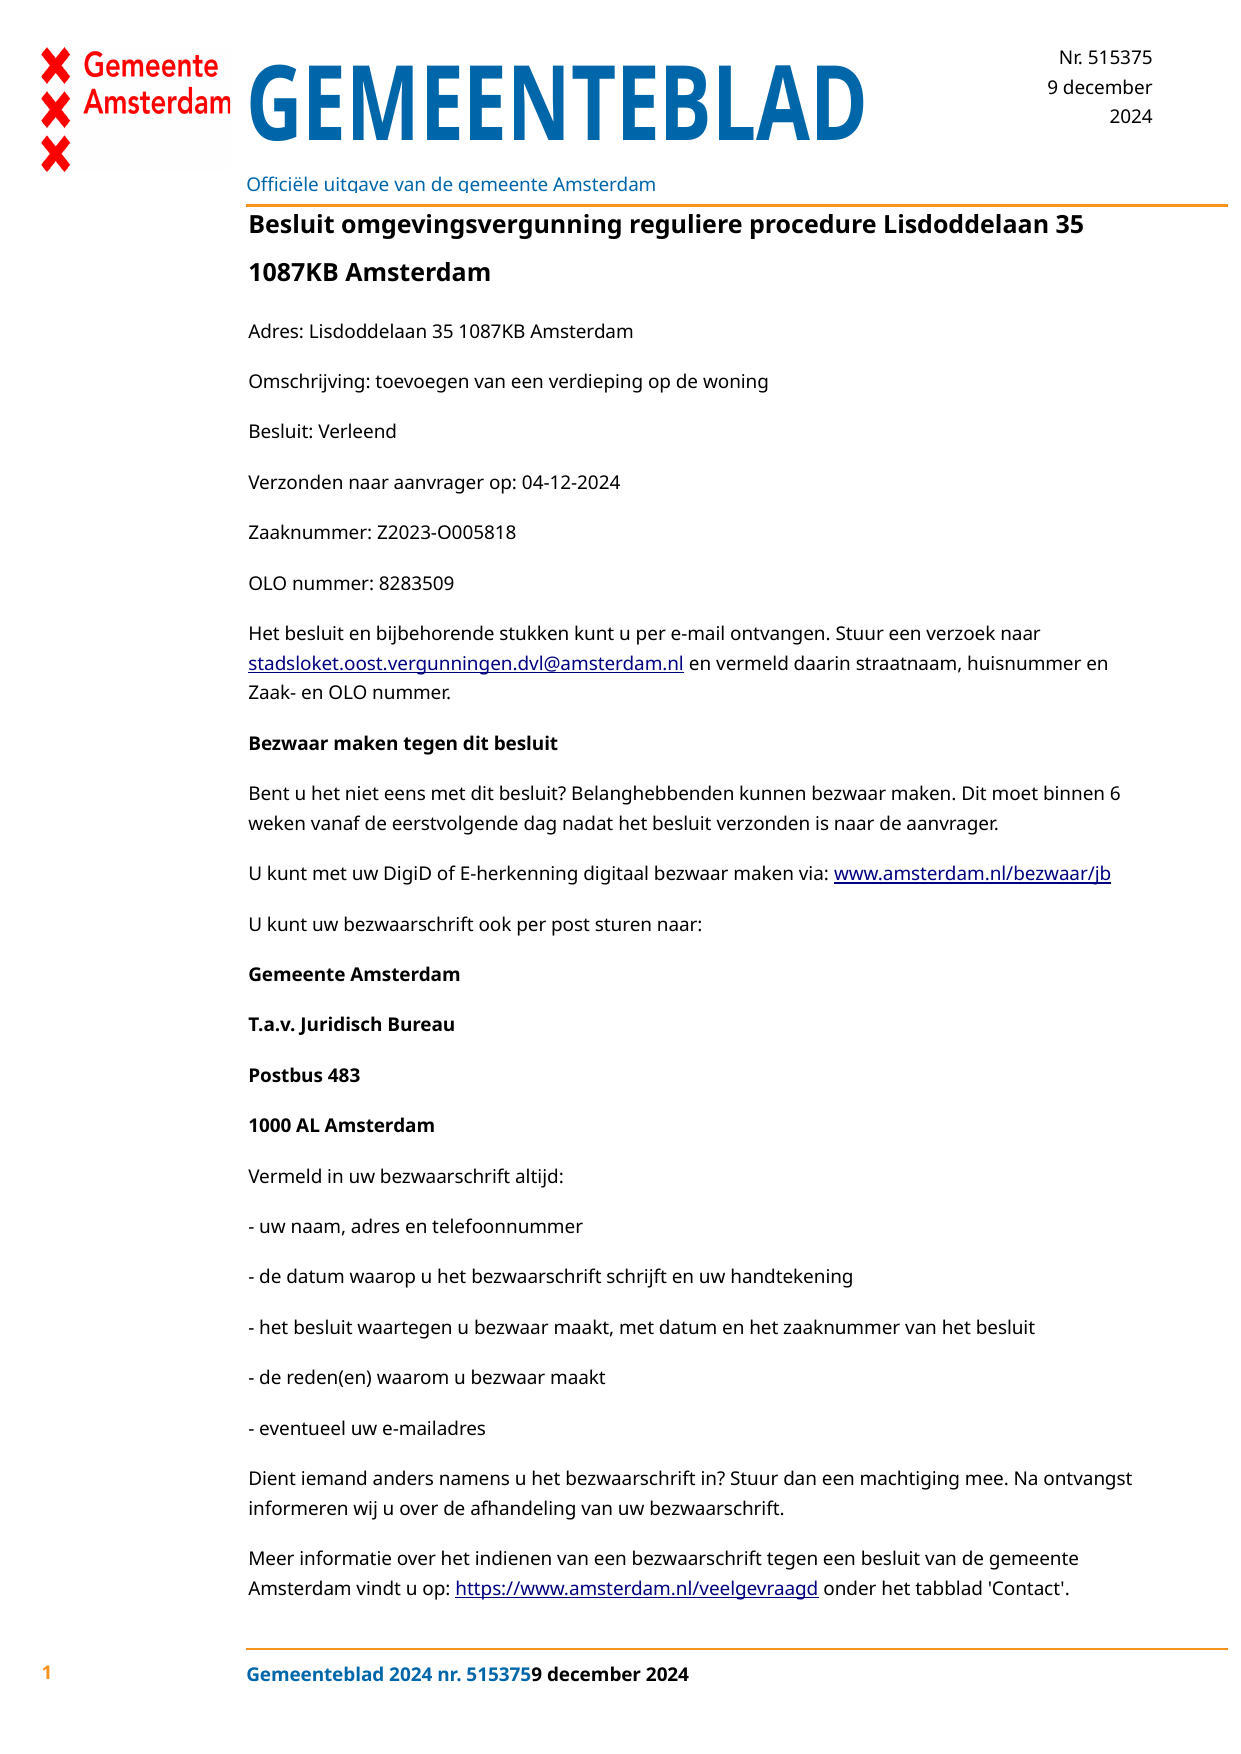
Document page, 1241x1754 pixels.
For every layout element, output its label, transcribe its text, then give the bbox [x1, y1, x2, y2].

text T.a.v. Juridisch Bureau [248, 1012, 1152, 1037]
text Dient iemand anders namens u het bezwaarschrift in? Stuur dan een machtiging mee. Na ontvangst informeren wij u over de afhandeling van uw bezwaarschrift. [248, 1465, 1152, 1521]
picture [41, 47, 231, 172]
text OLO nummer: 8283509 [248, 570, 1152, 596]
text Besluit omgevingsvergunning reguliere procedure Lisdoddelaan 35 1087KB Amsterdam [248, 207, 1152, 288]
text - eventueel uw e-mailadres [248, 1415, 1152, 1441]
text - de reden(en) waarom u bezwaar maakt [248, 1364, 1152, 1390]
text Postbus 483 [248, 1062, 1152, 1088]
text Besluit: Verleend [248, 419, 1152, 444]
text Verzonden naar aanvrager op: 04-12-2024 [248, 469, 1152, 495]
text U kunt met uw DigiD of E-herkenning digitaal bezwaar maken via: www.amsterdam.nl/bezwaar/jb [248, 860, 1152, 886]
text Het besluit en bijbehorende stukken kunt u per e-mail ontvangen. Stuur een verzoek naar stadsloket.oost.vergunningen.dvl@amsterdam.nl en vermeld daarin straatnaam, huisnummer en Zaak- en OLO nummer. [248, 620, 1152, 705]
text Gemeente Amsterdam [248, 961, 1152, 987]
text Meer informatie over het indienen van een bezwaarschrift tegen een besluit van de gemeente Amsterdam vindt u op: https://www.amsterdam.nl/veelgevraagd onder het tabblad 'Contact'. [248, 1545, 1152, 1601]
text Bezwaar maken tegen dit besluit [248, 730, 1152, 756]
text Zaaknummer: Z2023-O005818 [248, 519, 1152, 545]
text Vermeld in uw bezwaarschrift altijd: [248, 1163, 1152, 1189]
text - uw naam, adres en telefoonnummer [248, 1213, 1152, 1239]
text Adres: Lisdoddelaan 35 1087KB Amsterdam [248, 318, 1152, 344]
text - het besluit waartegen u bezwaar maakt, met datum en het zaaknummer van het besluit [248, 1314, 1152, 1340]
text U kunt uw bezwaarschrift ook per post sturen naar: [248, 911, 1152, 937]
text - de datum waarop u het bezwaarschrift schrijft en uw handtekening [248, 1264, 1152, 1289]
text Omschrijving: toevoegen van een verdieping op de woning [248, 368, 1152, 394]
text Bent u het niet eens met dit besluit? Belanghebbenden kunnen bezwaar maken. Dit moet binnen 6 weken vanaf de eerstvolgende dag nadat het besluit verzonden is naar de aanvrager. [248, 780, 1152, 836]
text 1000 AL Amsterdam [248, 1112, 1152, 1138]
